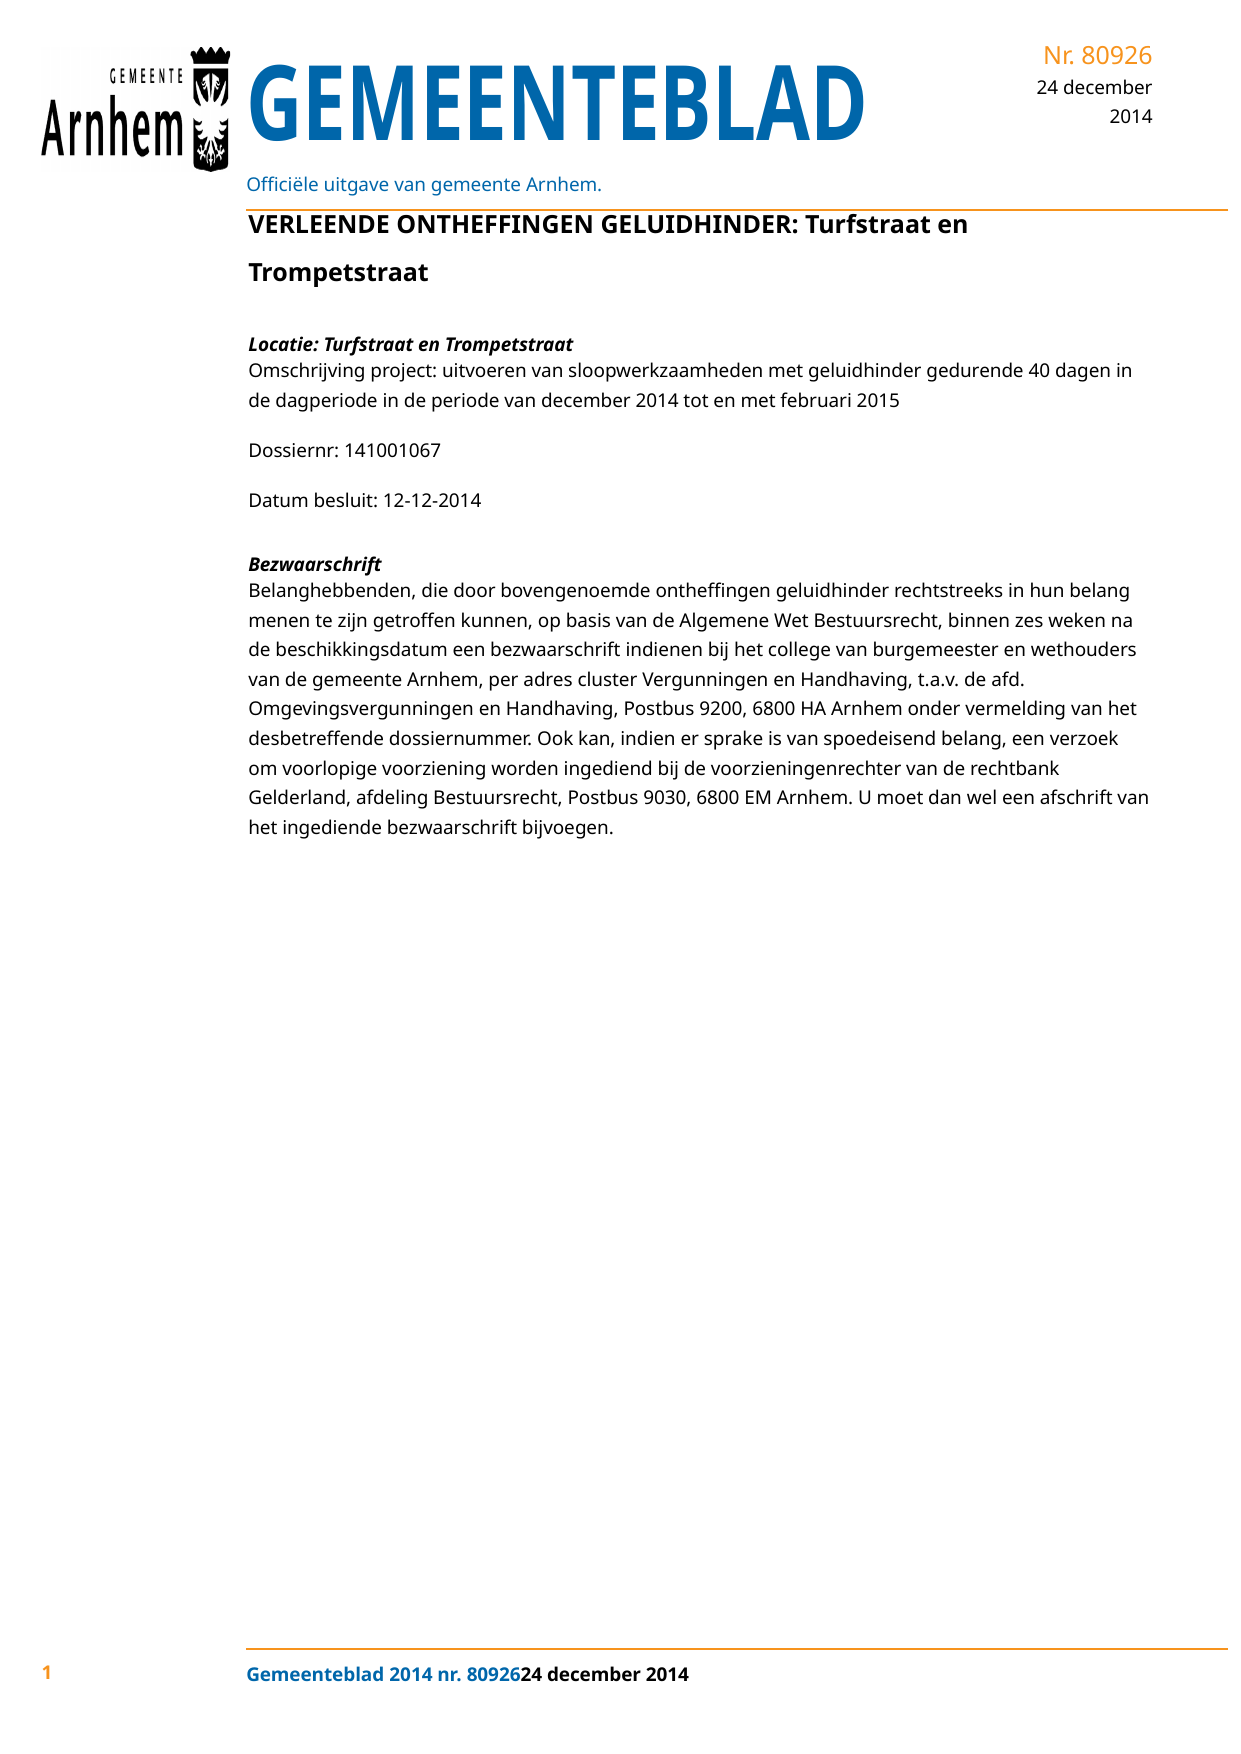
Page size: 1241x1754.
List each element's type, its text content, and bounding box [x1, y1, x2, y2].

text Bezwaarschrift [248, 552, 1152, 577]
text VERLEENDE ONTHEFFINGEN GELUIDHINDER: Turfstraat en Trompetstraat [248, 211, 1152, 288]
text Locatie: Turfstraat en Trompetstraat [248, 331, 1152, 357]
text Belanghebbenden, die door bovengenoemde ontheffingen geluidhinder rechtstreeks in hun belang menen te zijn getroffen kunnen, op basis van de Algemene Wet Bestuursrecht, binnen zes weken na de beschikkingsdatum een bezwaarschrift indienen bij het college van burgemeester en wethouders van de gemeente Arnhem, per adres cluster Vergunningen en Handhaving, t.a.v. de afd. Omgevingsvergunningen en Handhaving, Postbus 9200, 6800 HA Arnhem onder vermelding van het desbetreffende dossiernummer. Ook kan, indien er sprake is van spoedeisend belang, een verzoek om voorlopige voorziening worden ingediend bij de voorzieningenrechter van de rechtbank Gelderland, afdeling Bestuursrecht, Postbus 9030, 6800 EM Arnhem. U moet dan wel een afschrift van het ingediende bezwaarschrift bijvoegen. [248, 577, 1152, 840]
text Dossiernr: 141001067 [248, 437, 1152, 463]
text Datum besluit: 12-12-2014 [248, 488, 1152, 513]
text Omschrijving project: uitvoeren van sloopwerkzaamheden met geluidhinder gedurende 40 dagen in de dagperiode in de periode van december 2014 tot en met februari 2015 [248, 357, 1152, 412]
picture [41, 47, 231, 172]
